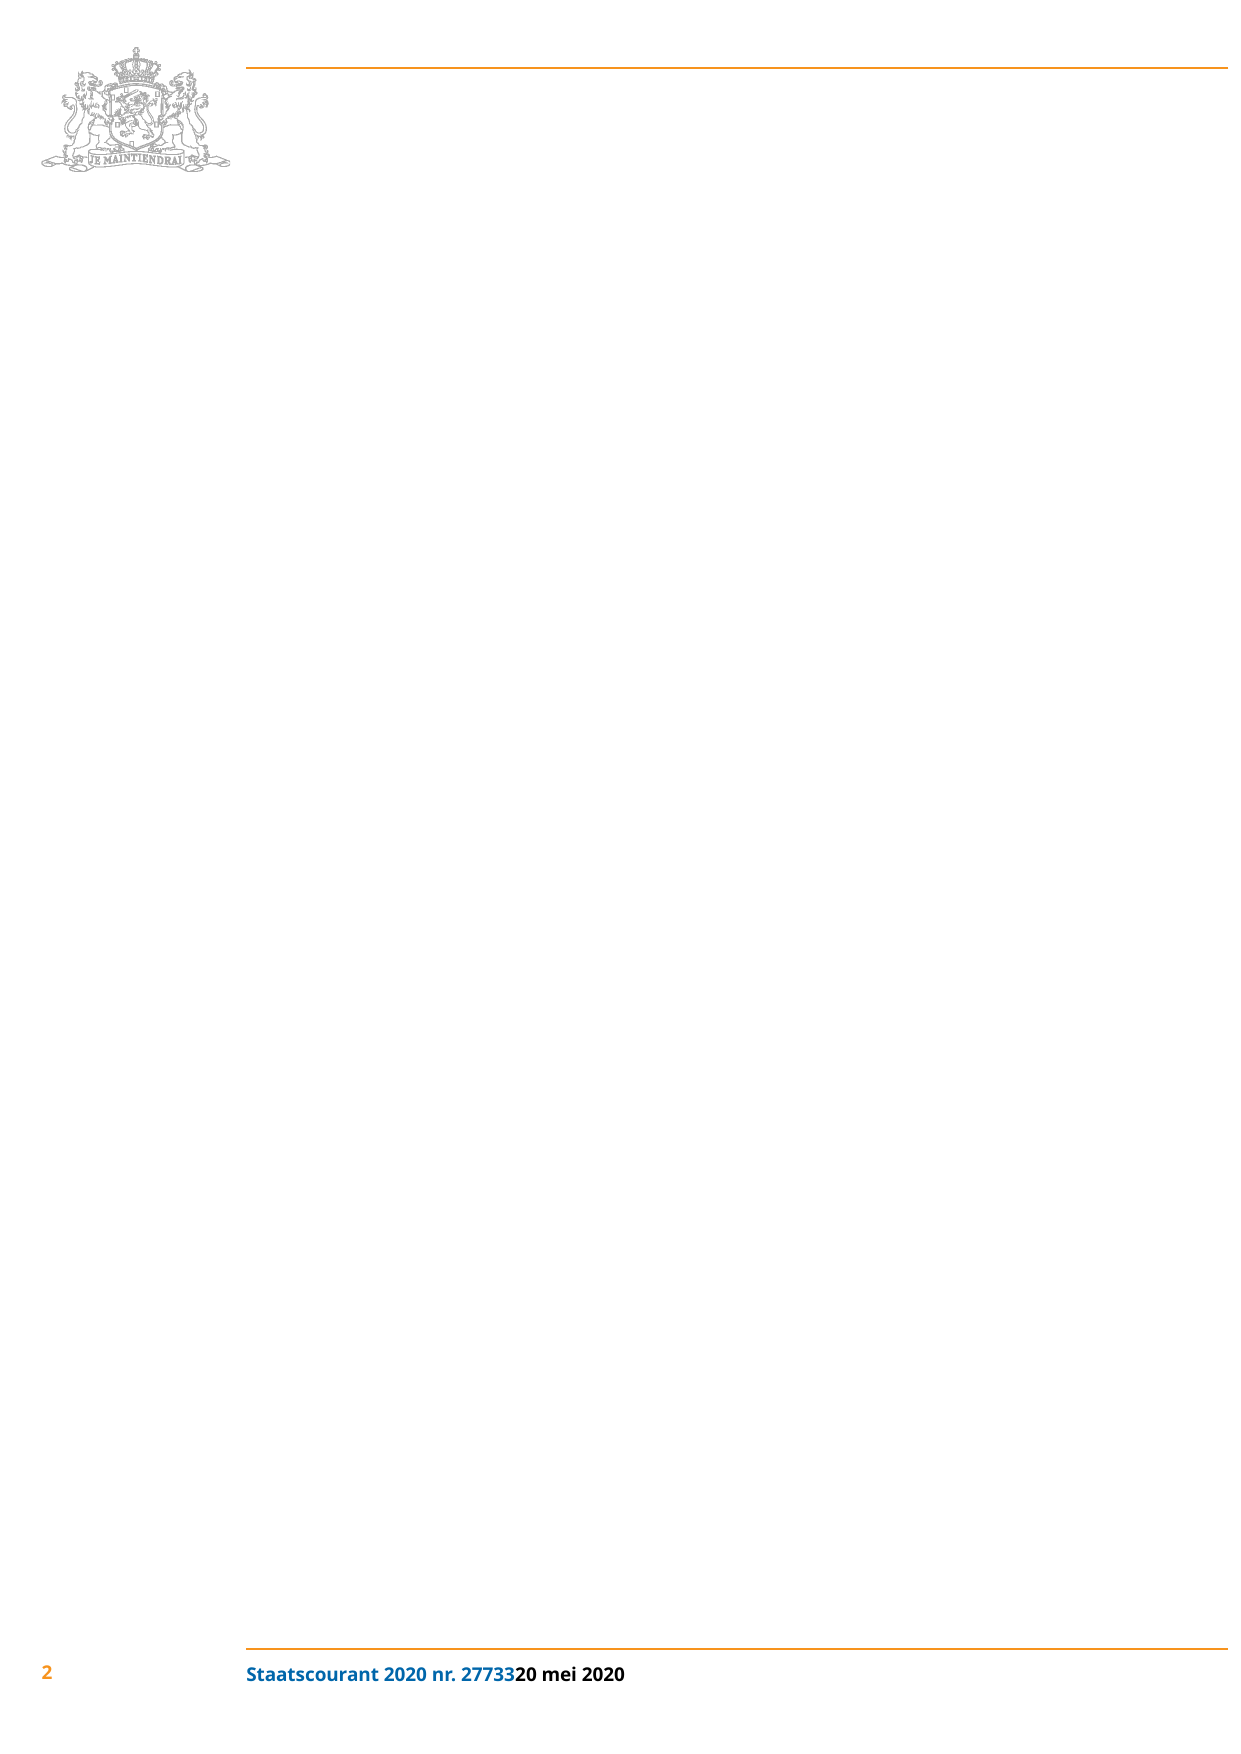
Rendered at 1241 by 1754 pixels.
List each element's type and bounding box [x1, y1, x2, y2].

picture [41, 47, 231, 172]
